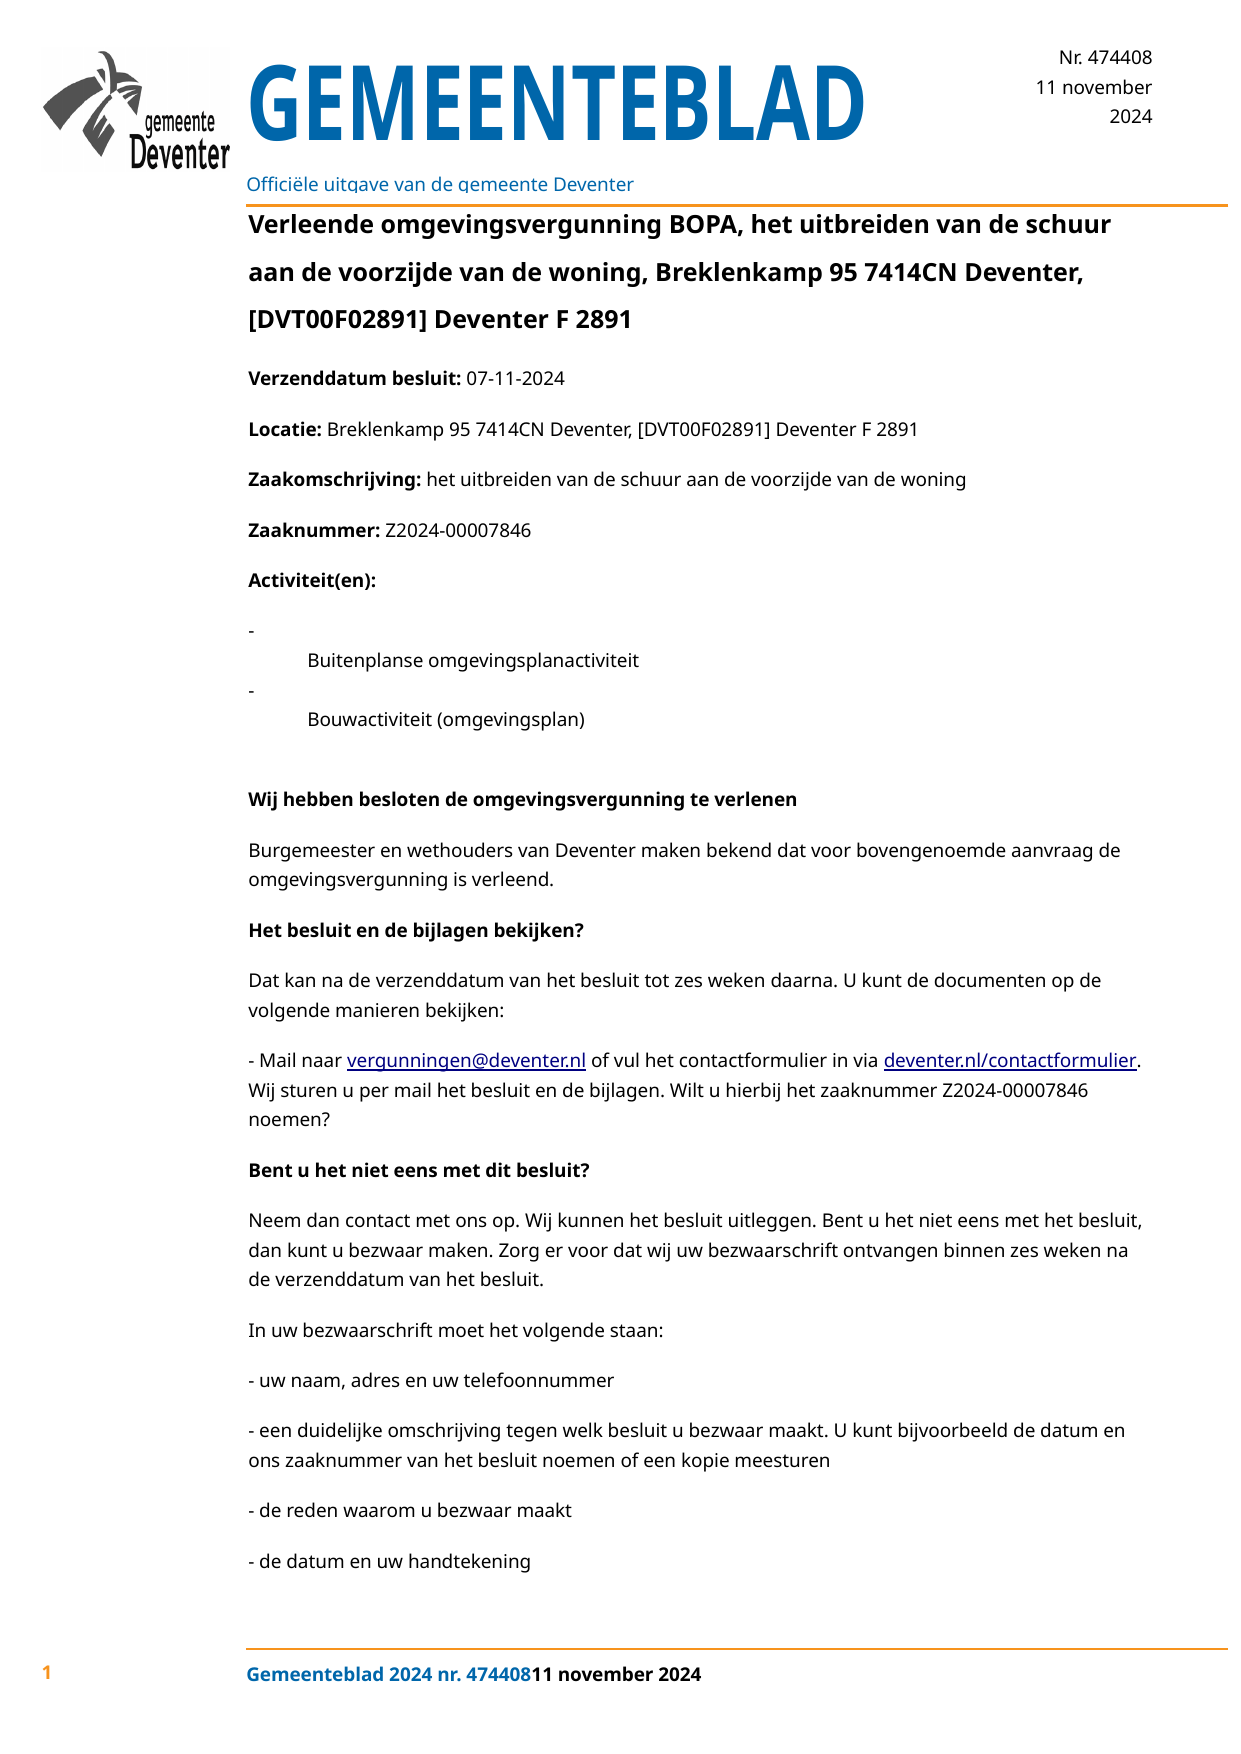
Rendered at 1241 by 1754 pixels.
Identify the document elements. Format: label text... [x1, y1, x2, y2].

text Verleende omgevingsvergunning BOPA, het uitbreiden van de schuur aan de voorzijde van de woning, Breklenkamp 95 7414CN Deventer, [DVT00F02891] Deventer F 2891 [248, 207, 1152, 336]
text Burgemeester en wethouders van Deventer maken bekend dat voor bovengenoemde aanvraag de omgevingsvergunning is verleend. [248, 837, 1152, 892]
text - uw naam, adres en uw telefoonnummer [248, 1367, 1152, 1393]
text Locatie: Breklenkamp 95 7414CN Deventer, [DVT00F02891] Deventer F 2891 [248, 416, 1152, 442]
picture [41, 47, 231, 172]
text Zaakomschrijving: het uitbreiden van de schuur aan de voorzijde van de woning [248, 466, 1152, 492]
list Buitenplanse omgevingsplanactiviteit [248, 647, 1152, 673]
text In uw bezwaarschrift moet het volgende staan: [248, 1317, 1152, 1342]
text Wij hebben besloten de omgevingsvergunning te verlenen [248, 786, 1152, 812]
text Het besluit en de bijlagen bekijken? [248, 917, 1152, 942]
text Dat kan na de verzenddatum van het besluit tot zes weken daarna. U kunt de documenten op de volgende manieren bekijken: [248, 967, 1152, 1022]
text - een duidelijke omschrijving tegen welk besluit u bezwaar maakt. U kunt bijvoorbeeld de datum en ons zaaknummer van het besluit noemen of een kopie meesturen [248, 1418, 1152, 1473]
text Activiteit(en): [248, 567, 1152, 593]
text Bent u het niet eens met dit besluit? [248, 1157, 1152, 1182]
text - Mail naar vergunningen@deventer.nl of vul het contactformulier in via deventer.nl/contactformulier. Wij sturen u per mail het besluit en de bijlagen. Wilt u hierbij het zaaknummer Z2024-00007846 noemen? [248, 1047, 1152, 1132]
list Bouwactiviteit (omgevingsplan) [248, 706, 1152, 732]
text - de datum en uw handtekening [248, 1548, 1152, 1574]
text Zaaknummer: Z2024-00007846 [248, 517, 1152, 542]
text Neem dan contact met ons op. Wij kunnen het besluit uitleggen. Bent u het niet eens met het besluit, dan kunt u bezwaar maken. Zorg er voor dat wij uw bezwaarschrift ontvangen binnen zes weken na de verzenddatum van het besluit. [248, 1207, 1152, 1292]
text - de reden waarom u bezwaar maakt [248, 1498, 1152, 1523]
text Verzenddatum besluit: 07-11-2024 [248, 366, 1152, 391]
